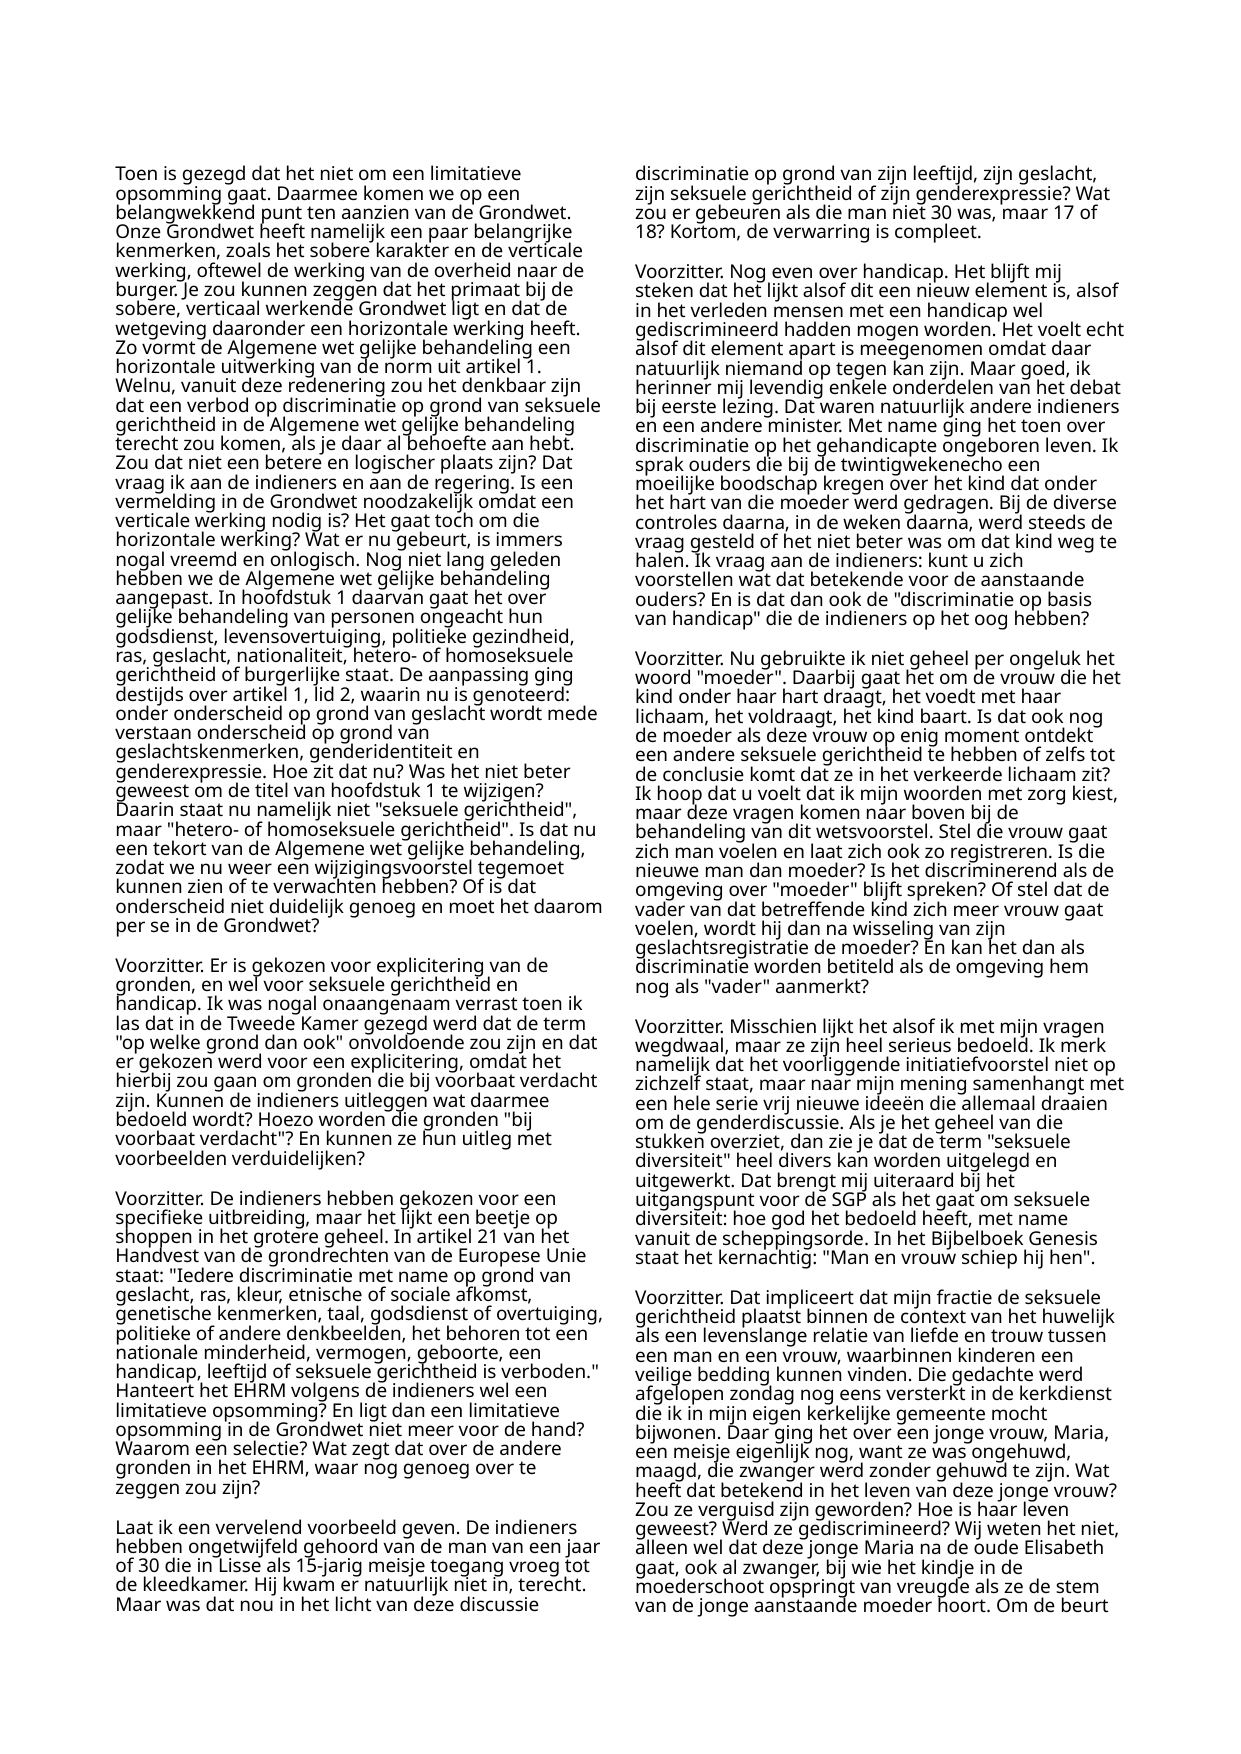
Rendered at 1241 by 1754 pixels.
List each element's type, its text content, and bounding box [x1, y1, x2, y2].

text Voorzitter. Er is gekozen voor explicitering van de gronden, en wel voor seksuele gerichtheid en handicap. Ik was nogal onaangenaam verrast toen ik las dat in de Tweede Kamer gezegd werd dat de term "op welke grond dan ook" onvoldoende zou zijn en dat er gekozen werd voor een explicitering, omdat het hierbij zou gaan om gronden die bij voorbaat verdacht zijn. Kunnen de indieners uitleggen wat daarmee bedoeld wordt? Hoezo worden die gronden "bij voorbaat verdacht"? En kunnen ze hun uitleg met voorbeelden verduidelijken? [115, 957, 605, 1169]
text Toen is gezegd dat het niet om een limitatieve opsomming gaat. Daarmee komen we op een belangwekkend punt ten aanzien van de Grondwet. Onze Grondwet heeft namelijk een paar belangrijke kenmerken, zoals het sobere karakter en de verticale werking, oftewel de werking van de overheid naar de burger. Je zou kunnen zeggen dat het primaat bij de sobere, verticaal werkende Grondwet ligt en dat de wetgeving daaronder een horizontale werking heeft. Zo vormt de Algemene wet gelijke behandeling een horizontale uitwerking van de norm uit artikel 1. Welnu, vanuit deze redenering zou het denkbaar zijn dat een verbod op discriminatie op grond van seksuele gerichtheid in de Algemene wet gelijke behandeling terecht zou komen, als je daar al behoefte aan hebt. Zou dat niet een betere en logischer plaats zijn? Dat vraag ik aan de indieners en aan de regering. Is een vermelding in de Grondwet noodzakelijk omdat een verticale werking nodig is? Het gaat toch om die horizontale werking? Wat er nu gebeurt, is immers nogal vreemd en onlogisch. Nog niet lang geleden hebben we de Algemene wet gelijke behandeling aangepast. In hoofdstuk 1 daarvan gaat het over gelijke behandeling van personen ongeacht hun godsdienst, levensovertuiging, politieke gezindheid, ras, geslacht, nationaliteit, hetero- of homoseksuele gerichtheid of burgerlijke staat. De aanpassing ging destijds over artikel 1, lid 2, waarin nu is genoteerd: onder onderscheid op grond van geslacht wordt mede verstaan onderscheid op grond van geslachtskenmerken, genderidentiteit en genderexpressie. Hoe zit dat nu? Was het niet beter geweest om de titel van hoofdstuk 1 te wijzigen? Daarin staat nu namelijk niet "seksuele gerichtheid", maar "hetero- of homoseksuele gerichtheid". Is dat nu een tekort van de Algemene wet gelijke behandeling, zodat we nu weer een wijzigingsvoorstel tegemoet kunnen zien of te verwachten hebben? Of is dat onderscheid niet duidelijk genoeg en moet het daarom per se in de Grondwet? [115, 165, 605, 936]
text Voorzitter. Dat impliceert dat mijn fractie de seksuele gerichtheid plaatst binnen de context van het huwelijk als een levenslange relatie van liefde en trouw tussen een man en een vrouw, waarbinnen kinderen een veilige bedding kunnen vinden. Die gedachte werd afgelopen zondag nog eens versterkt in de kerkdienst die ik in mijn eigen kerkelijke gemeente mocht bijwonen. Daar ging het over een jonge vrouw, Maria, een meisje eigenlijk nog, want ze was ongehuwd, maagd, die zwanger werd zonder gehuwd te zijn. Wat heeft dat betekend in het leven van deze jonge vrouw? Zou ze verguisd zijn geworden? Hoe is haar leven geweest? Werd ze gediscrimineerd? Wij weten het niet, alleen wel dat deze jonge Maria na de oude Elisabeth gaat, ook al zwanger, bij wie het kindje in de moederschoot opspringt van vreugde als ze de stem van de jonge aanstaande moeder hoort. Om de beurt [635, 1289, 1125, 1616]
text Voorzitter. Nog even over handicap. Het blijft mij steken dat het lijkt alsof dit een nieuw element is, alsof in het verleden mensen met een handicap wel gediscrimineerd hadden mogen worden. Het voelt echt alsof dit element apart is meegenomen omdat daar natuurlijk niemand op tegen kan zijn. Maar goed, ik herinner mij levendig enkele onderdelen van het debat bij eerste lezing. Dat waren natuurlijk andere indieners en een andere minister. Met name ging het toen over discriminatie op het gehandicapte ongeboren leven. Ik sprak ouders die bij de twintigwekenecho een moeilijke boodschap kregen over het kind dat onder het hart van die moeder werd gedragen. Bij de diverse controles daarna, in de weken daarna, werd steeds de vraag gesteld of het niet beter was om dat kind weg te halen. Ik vraag aan de indieners: kunt u zich voorstellen wat dat betekende voor de aanstaande ouders? En is dat dan ook de "discriminatie op basis van handicap" die de indieners op het oog hebben? [635, 263, 1125, 629]
text discriminatie op grond van zijn leeftijd, zijn geslacht, zijn seksuele gerichtheid of zijn genderexpressie? Wat zou er gebeuren als die man niet 30 was, maar 17 of 18? Kortom, de verwarring is compleet. [635, 165, 1125, 242]
text Laat ik een vervelend voorbeeld geven. De indieners hebben ongetwijfeld gehoord van de man van een jaar of 30 die in Lisse als 15-jarig meisje toegang vroeg tot de kleedkamer. Hij kwam er natuurlijk niet in, terecht. Maar was dat nou in het licht van deze discussie [115, 1519, 605, 1615]
text Voorzitter. Misschien lijkt het alsof ik met mijn vragen wegdwaal, maar ze zijn heel serieus bedoeld. Ik merk namelijk dat het voorliggende initiatiefvoorstel niet op zichzelf staat, maar naar mijn mening samenhangt met een hele serie vrij nieuwe ideeën die allemaal draaien om de genderdiscussie. Als je het geheel van die stukken overziet, dan zie je dat de term "seksuele diversiteit" heel divers kan worden uitgelegd en uitgewerkt. Dat brengt mij uiteraard bij het uitgangspunt voor de SGP als het gaat om seksuele diversiteit: hoe god het bedoeld heeft, met name vanuit de scheppingsorde. In het Bijbelboek Genesis staat het kernachtig: "Man en vrouw schiep hij hen". [635, 1018, 1125, 1268]
text Voorzitter. De indieners hebben gekozen voor een specifieke uitbreiding, maar het lijkt een beetje op shoppen in het grotere geheel. In artikel 21 van het Handvest van de grondrechten van de Europese Unie staat: "Iedere discriminatie met name op grond van geslacht, ras, kleur, etnische of sociale afkomst, genetische kenmerken, taal, godsdienst of overtuiging, politieke of andere denkbeelden, het behoren tot een nationale minderheid, vermogen, geboorte, een handicap, leeftijd of seksuele gerichtheid is verboden." Hanteert het EHRM volgens de indieners wel een limitatieve opsomming? En ligt dan een limitatieve opsomming in de Grondwet niet meer voor de hand? Waarom een selectie? Wat zegt dat over de andere gronden in het EHRM, waar nog genoeg over te zeggen zou zijn? [115, 1189, 605, 1498]
text Voorzitter. Nu gebruikte ik niet geheel per ongeluk het woord "moeder". Daarbij gaat het om de vrouw die het kind onder haar hart draagt, het voedt met haar lichaam, het voldraagt, het kind baart. Is dat ook nog de moeder als deze vrouw op enig moment ontdekt een andere seksuele gerichtheid te hebben of zelfs tot de conclusie komt dat ze in het verkeerde lichaam zit? Ik hoop dat u voelt dat ik mijn woorden met zorg kiest, maar deze vragen komen naar boven bij de behandeling van dit wetsvoorstel. Stel die vrouw gaat zich man voelen en laat zich ook zo registreren. Is die nieuwe man dan moeder? Is het discriminerend als de omgeving over "moeder" blijft spreken? Of stel dat de vader van dat betreffende kind zich meer vrouw gaat voelen, wordt hij dan na wisseling van zijn geslachtsregistratie de moeder? En kan het dan als discriminatie worden betiteld als de omgeving hem nog als "vader" aanmerkt? [635, 650, 1125, 997]
